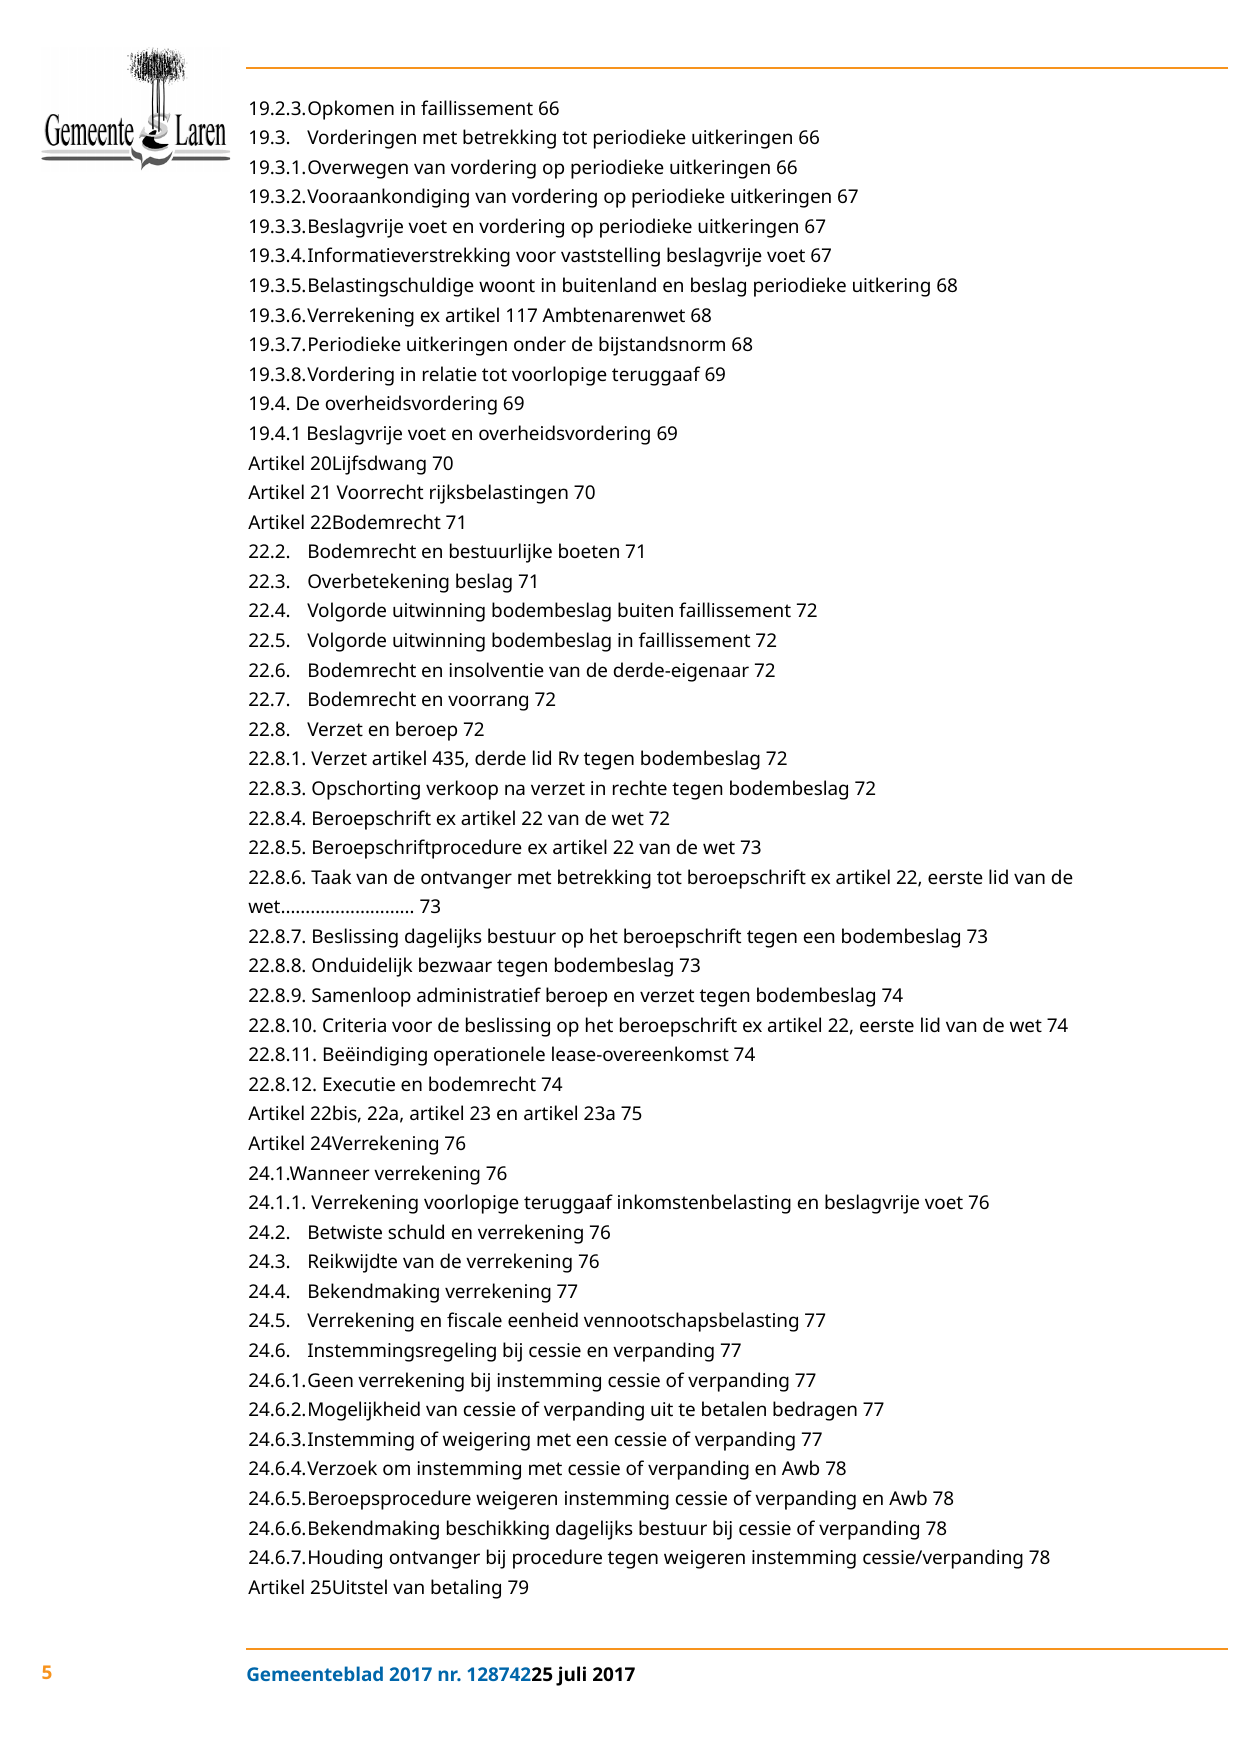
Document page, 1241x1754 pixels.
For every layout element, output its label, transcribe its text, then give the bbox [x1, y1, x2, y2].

list Geen verrekening bij instemming cessie of verpanding 77 [248, 1367, 1152, 1393]
text 22.8.6. Taak van de ontvanger met betrekking tot beroepschrift ex artikel 22, eerste lid van de wet……………………… 73 [248, 864, 1152, 919]
list Houding ontvanger bij procedure tegen weigeren instemming cessie/verpanding 78 [248, 1544, 1152, 1570]
list Periodieke uitkeringen onder de bijstandsnorm 68 [248, 331, 1152, 357]
text 19.4.1 Beslagvrije voet en overheidsvordering 69 [248, 420, 1152, 446]
text 22.8.1. Verzet artikel 435, derde lid Rv tegen bodembeslag 72 [248, 746, 1152, 771]
list Instemmingsregeling bij cessie en verpanding 77 [248, 1337, 1152, 1363]
list Bodemrecht en voorrang 72 [248, 686, 1152, 712]
text Artikel 21 Voorrecht rijksbelastingen 70 [248, 479, 1152, 505]
list Verrekening ex artikel 117 Ambtenarenwet 68 [248, 302, 1152, 328]
list Verrekening en fiscale eenheid vennootschapsbelasting 77 [248, 1308, 1152, 1333]
text 22.8.5. Beroepschriftprocedure ex artikel 22 van de wet 73 [248, 834, 1152, 860]
list Verzet en beroep 72 [248, 716, 1152, 742]
picture [41, 47, 231, 172]
text 22.8.9. Samenloop administratief beroep en verzet tegen bodembeslag 74 [248, 982, 1152, 1008]
text Artikel 24Verrekening 76 [248, 1130, 1152, 1156]
text Artikel 22Bodemrecht 71 [248, 509, 1152, 535]
text 24.1.Wanneer verrekening 76 [248, 1160, 1152, 1186]
list Beroepsprocedure weigeren instemming cessie of verpanding en Awb 78 [248, 1485, 1152, 1511]
list Bekendmaking verrekening 77 [248, 1278, 1152, 1304]
list Bodemrecht en insolventie van de derde-eigenaar 72 [248, 657, 1152, 683]
text 22.8.8. Onduidelijk bezwaar tegen bodembeslag 73 [248, 953, 1152, 978]
list Informatieverstrekking voor vaststelling beslagvrije voet 67 [248, 243, 1152, 268]
list Vorderingen met betrekking tot periodieke uitkeringen 66 [248, 124, 1152, 150]
list Betwiste schuld en verrekening 76 [248, 1219, 1152, 1245]
list Instemming of weigering met een cessie of verpanding 77 [248, 1426, 1152, 1452]
list Verzoek om instemming met cessie of verpanding en Awb 78 [248, 1456, 1152, 1481]
list Vooraankondiging van vordering op periodieke uitkeringen 67 [248, 183, 1152, 209]
text 19.4. De overheidsvordering 69 [248, 391, 1152, 416]
list Bodemrecht en bestuurlijke boeten 71 [248, 538, 1152, 564]
text Artikel 22bis, 22a, artikel 23 en artikel 23a 75 [248, 1101, 1152, 1126]
list Volgorde uitwinning bodembeslag in faillissement 72 [248, 627, 1152, 653]
text 22.8.7. Beslissing dagelijks bestuur op het beroepschrift tegen een bodembeslag 73 [248, 923, 1152, 949]
text 22.8.3. Opschorting verkoop na verzet in rechte tegen bodembeslag 72 [248, 775, 1152, 801]
list Vordering in relatie tot voorlopige teruggaaf 69 [248, 361, 1152, 387]
list Overwegen van vordering op periodieke uitkeringen 66 [248, 154, 1152, 180]
text 22.8.12. Executie en bodemrecht 74 [248, 1071, 1152, 1097]
list Beslagvrije voet en vordering op periodieke uitkeringen 67 [248, 213, 1152, 239]
list Opkomen in faillissement 66 [248, 95, 1152, 121]
list Mogelijkheid van cessie of verpanding uit te betalen bedragen 77 [248, 1396, 1152, 1422]
list Volgorde uitwinning bodembeslag buiten faillissement 72 [248, 598, 1152, 623]
text 22.8.4. Beroepschrift ex artikel 22 van de wet 72 [248, 805, 1152, 831]
text 22.8.11. Beëindiging operationele lease-overeenkomst 74 [248, 1041, 1152, 1067]
list Bekendmaking beschikking dagelijks bestuur bij cessie of verpanding 78 [248, 1515, 1152, 1541]
text 22.8.10. Criteria voor de beslissing op het beroepschrift ex artikel 22, eerste lid van de wet 74 [248, 1012, 1152, 1038]
text Artikel 25Uitstel van betaling 79 [248, 1574, 1152, 1600]
text Artikel 20Lijfsdwang 70 [248, 450, 1152, 476]
list Belastingschuldige woont in buitenland en beslag periodieke uitkering 68 [248, 272, 1152, 298]
list Reikwijdte van de verrekening 76 [248, 1248, 1152, 1274]
text 24.1.1. Verrekening voorlopige teruggaaf inkomstenbelasting en beslagvrije voet 76 [248, 1189, 1152, 1215]
list Overbetekening beslag 71 [248, 568, 1152, 594]
